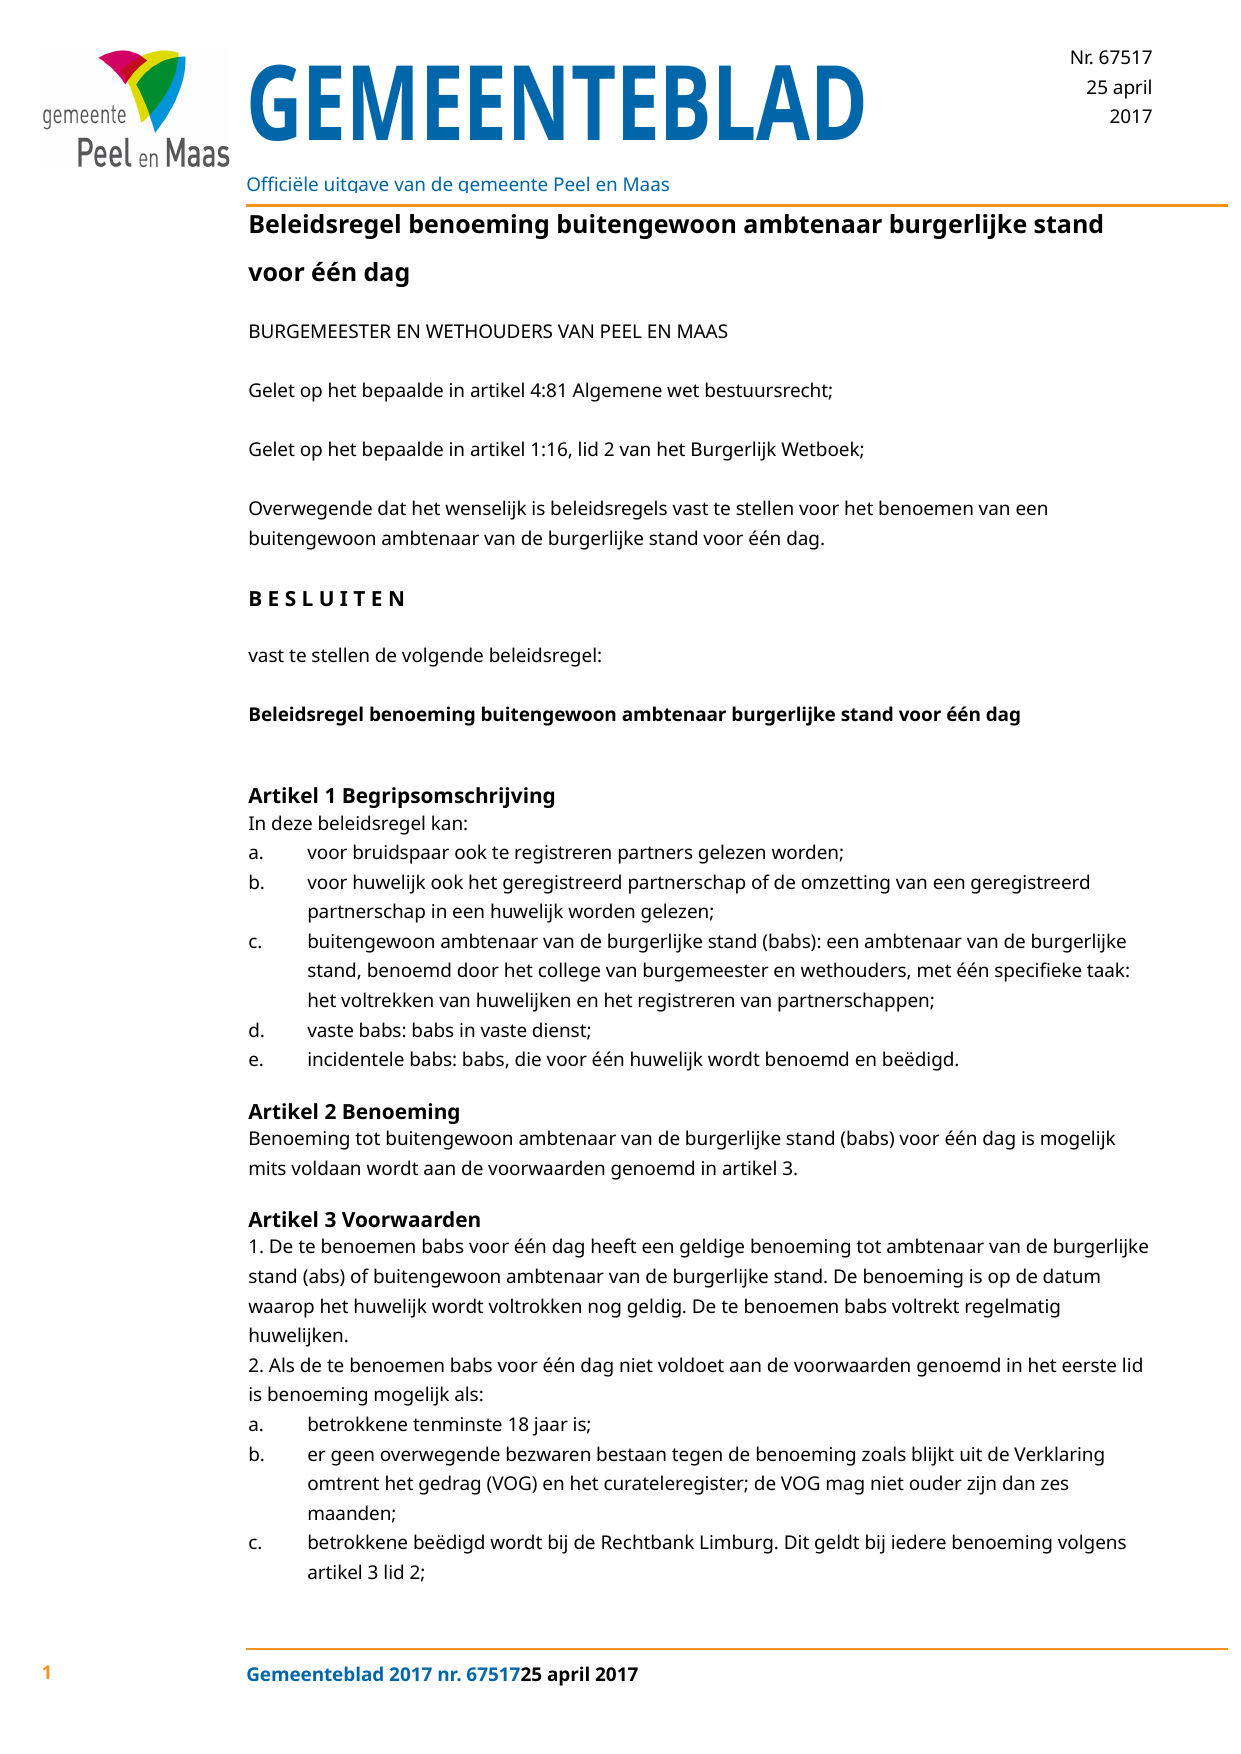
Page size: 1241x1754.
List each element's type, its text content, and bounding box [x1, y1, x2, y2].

text Artikel 1 Begripsomschrijving [248, 781, 1152, 810]
list voor huwelijk ook het geregistreerd partnerschap of de omzetting van een geregistreerd partnerschap in een huwelijk worden gelezen; [248, 869, 1152, 924]
text Gelet op het bepaalde in artikel 4:81 Algemene wet bestuursrecht; [248, 377, 1152, 403]
text Beleidsregel benoeming buitengewoon ambtenaar burgerlijke stand voor één dag [248, 207, 1152, 288]
list er geen overwegende bezwaren bestaan tegen de benoeming zoals blijkt uit de Verklaring omtrent het gedrag (VOG) en het curateleregister; de VOG mag niet ouder zijn dan zes maanden; [248, 1441, 1152, 1526]
text Artikel 3 Voorwaarden [248, 1205, 1152, 1234]
list buitengewoon ambtenaar van de burgerlijke stand (babs): een ambtenaar van de burgerlijke stand, benoemd door het college van burgemeester en wethouders, met één specifieke taak: het voltrekken van huwelijken en het registreren van partnerschappen; [248, 928, 1152, 1013]
text Gelet op het bepaalde in artikel 1:16, lid 2 van het Burgerlijk Wetboek; [248, 436, 1152, 462]
text Benoeming tot buitengewoon ambtenaar van de burgerlijke stand (babs) voor één dag is mogelijk mits voldaan wordt aan de voorwaarden genoemd in artikel 3. [248, 1125, 1152, 1181]
list betrokkene tenminste 18 jaar is; [248, 1411, 1152, 1437]
text vast te stellen de volgende beleidsregel: [248, 642, 1152, 668]
text 1. De te benoemen babs voor één dag heeft een geldige benoeming tot ambtenaar van de burgerlijke stand (abs) of buitengewoon ambtenaar van de burgerlijke stand. De benoeming is op de datum waarop het huwelijk wordt voltrokken nog geldig. De te benoemen babs voltrekt regelmatig huwelijken. [248, 1234, 1152, 1348]
picture [41, 47, 231, 172]
list vaste babs: babs in vaste dienst; [248, 1017, 1152, 1043]
list voor bruidspaar ook te registreren partners gelezen worden; [248, 839, 1152, 865]
text Overwegende dat het wenselijk is beleidsregels vast te stellen voor het benoemen van een buitengewoon ambtenaar van de burgerlijke stand voor één dag. [248, 495, 1152, 551]
text BURGEMEESTER EN WETHOUDERS VAN PEEL EN MAAS [248, 318, 1152, 344]
text Beleidsregel benoeming buitengewoon ambtenaar burgerlijke stand voor één dag [248, 701, 1152, 727]
text 2. Als de te benoemen babs voor één dag niet voldoet aan de voorwaarden genoemd in het eerste lid is benoeming mogelijk als: [248, 1352, 1152, 1407]
list incidentele babs: babs, die voor één huwelijk wordt benoemd en beëdigd. [248, 1046, 1152, 1072]
text B E S L U I T E N [248, 584, 1152, 613]
list betrokkene beëdigd wordt bij de Rechtbank Limburg. Dit geldt bij iedere benoeming volgens artikel 3 lid 2; [248, 1529, 1152, 1585]
text In deze beleidsregel kan: [248, 810, 1152, 836]
text Artikel 2 Benoeming [248, 1097, 1152, 1125]
